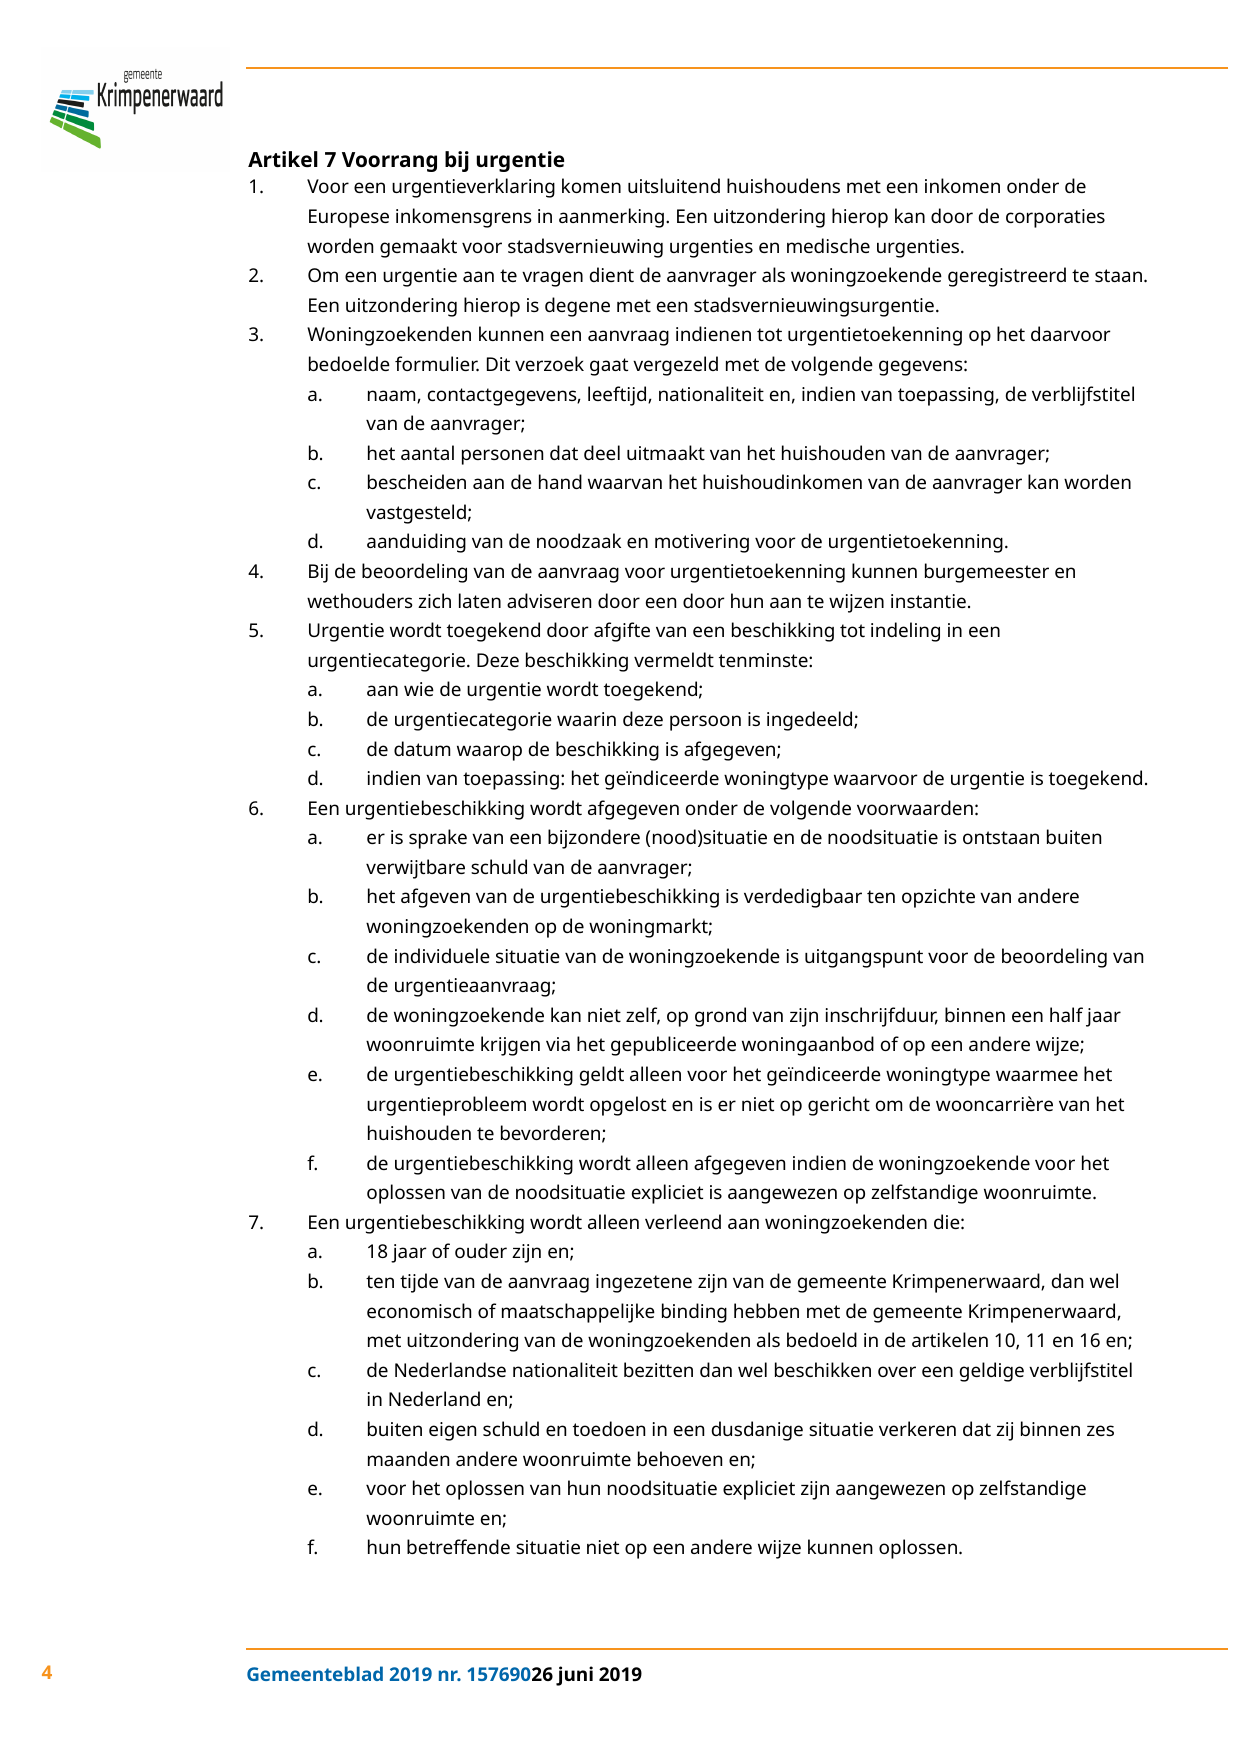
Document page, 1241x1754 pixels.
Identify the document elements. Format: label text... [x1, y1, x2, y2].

list voor het oplossen van hun noodsituatie expliciet zijn aangewezen op zelfstandige woonruimte en; [307, 1475, 1152, 1531]
list naam, contactgegevens, leeftijd, nationaliteit en, indien van toepassing, de verblijfstitel van de aanvrager; [307, 381, 1152, 436]
list de woningzoekende kan niet zelf, op grond van zijn inschrijfduur, binnen een half jaar woonruimte krijgen via het gepubliceerde woningaanbod of op een andere wijze; [307, 1002, 1152, 1057]
list de urgentiebeschikking geldt alleen voor het geïndiceerde woningtype waarmee het urgentieprobleem wordt opgelost en is er niet op gericht om de wooncarrière van het huishouden te bevorderen; [307, 1061, 1152, 1146]
list het afgeven van de urgentiebeschikking is verdedigbaar ten opzichte van andere woningzoekenden op de woningmarkt; [307, 884, 1152, 939]
list de urgentiebeschikking wordt alleen afgegeven indien de woningzoekende voor het oplossen van de noodsituatie expliciet is aangewezen op zelfstandige woonruimte. [307, 1150, 1152, 1205]
list Om een urgentie aan te vragen dient de aanvrager als woningzoekende geregistreerd te staan. Een uitzondering hierop is degene met een stadsvernieuwingsurgentie. [248, 262, 1152, 318]
list 18 jaar of ouder zijn en; [307, 1239, 1152, 1264]
list Bij de beoordeling van de aanvraag voor urgentietoekenning kunnen burgemeester en wethouders zich laten adviseren door een door hun aan te wijzen instantie. [248, 558, 1152, 613]
list Woningzoekenden kunnen een aanvraag indienen tot urgentietoekenning op het daarvoor bedoelde formulier. Dit verzoek gaat vergezeld met de volgende gegevens: [248, 322, 1152, 377]
list buiten eigen schuld en toedoen in een dusdanige situatie verkeren dat zij binnen zes maanden andere woonruimte behoeven en; [307, 1416, 1152, 1471]
list bescheiden aan de hand waarvan het huishoudinkomen van de aanvrager kan worden vastgesteld; [307, 469, 1152, 525]
list aanduiding van de noodzaak en motivering voor de urgentietoekenning. [307, 529, 1152, 554]
list aan wie de urgentie wordt toegekend; [307, 677, 1152, 702]
text Artikel 7 Voorrang bij urgentie [248, 145, 1152, 174]
list Voor een urgentieverklaring komen uitsluitend huishoudens met een inkomen onder de Europese inkomensgrens in aanmerking. Een uitzondering hierop kan door de corporaties worden gemaakt voor stadsvernieuwing urgenties en medische urgenties. [248, 174, 1152, 258]
list het aantal personen dat deel uitmaakt van het huishouden van de aanvrager; [307, 440, 1152, 466]
list indien van toepassing: het geïndiceerde woningtype waarvoor de urgentie is toegekend. [307, 765, 1152, 791]
list er is sprake van een bijzondere (nood)situatie en de noodsituatie is ontstaan buiten verwijtbare schuld van de aanvrager; [307, 824, 1152, 880]
list de urgentiecategorie waarin deze persoon is ingedeeld; [307, 706, 1152, 732]
list de Nederlandse nationaliteit bezitten dan wel beschikken over een geldige verblijfstitel in Nederland en; [307, 1357, 1152, 1412]
list Een urgentiebeschikking wordt afgegeven onder de volgende voorwaarden: [248, 795, 1152, 821]
list ten tijde van de aanvraag ingezetene zijn van de gemeente Krimpenerwaard, dan wel economisch of maatschappelijke binding hebben met de gemeente Krimpenerwaard, met uitzondering van de woningzoekenden als bedoeld in de artikelen 10, 11 en 16 en; [307, 1268, 1152, 1353]
picture [41, 47, 231, 172]
list de datum waarop de beschikking is afgegeven; [307, 736, 1152, 761]
list de individuele situatie van de woningzoekende is uitgangspunt voor de beoordeling van de urgentieaanvraag; [307, 943, 1152, 998]
list Een urgentiebeschikking wordt alleen verleend aan woningzoekenden die: [248, 1209, 1152, 1235]
list Urgentie wordt toegekend door afgifte van een beschikking tot indeling in een urgentiecategorie. Deze beschikking vermeldt tenminste: [248, 617, 1152, 673]
list hun betreffende situatie niet op een andere wijze kunnen oplossen. [307, 1534, 1152, 1560]
